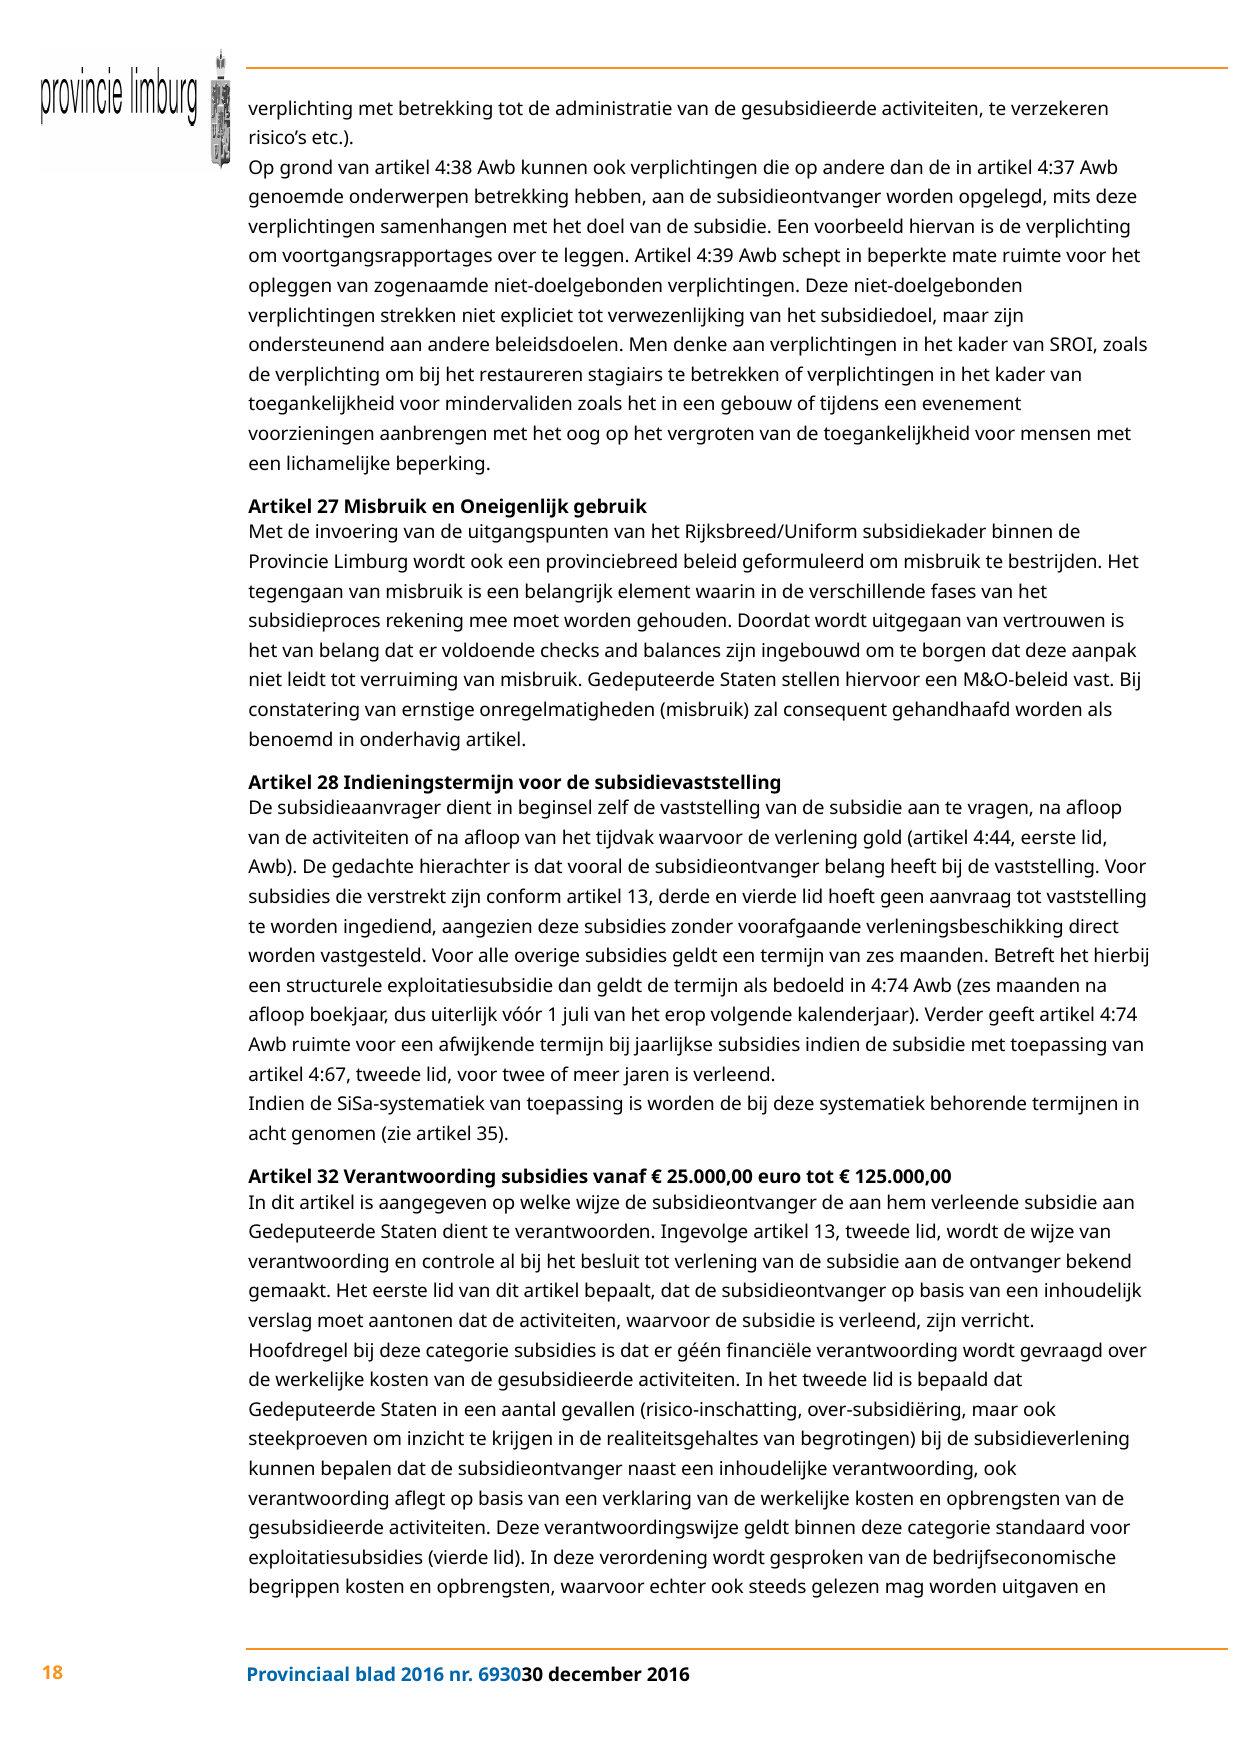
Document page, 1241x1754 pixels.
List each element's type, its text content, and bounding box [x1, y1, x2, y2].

text Artikel 27 Misbruik en Oneigenlijk gebruik [248, 493, 1152, 519]
text Artikel 28 Indieningstermijn voor de subsidievaststelling [248, 769, 1152, 794]
text De subsidieaanvrager dient in beginsel zelf de vaststelling van de subsidie aan te vragen, na afloop van de activiteiten of na afloop van het tijdvak waarvoor de verlening gold (artikel 4:44, eerste lid, Awb). De gedachte hierachter is dat vooral de subsidieontvanger belang heeft bij de vaststelling. Voor subsidies die verstrekt zijn conform artikel 13, derde en vierde lid hoeft geen aanvraag tot vaststelling te worden ingediend, aangezien deze subsidies zonder voorafgaande verleningsbeschikking direct worden vastgesteld. Voor alle overige subsidies geldt een termijn van zes maanden. Betreft het hierbij een structurele exploitatiesubsidie dan geldt de termijn als bedoeld in 4:74 Awb (zes maanden na afloop boekjaar, dus uiterlijk vóór 1 juli van het erop volgende kalenderjaar). Verder geeft artikel 4:74 Awb ruimte voor een afwijkende termijn bij jaarlijkse subsidies indien de subsidie met toepassing van artikel 4:67, tweede lid, voor twee of meer jaren is verleend. [248, 794, 1152, 1087]
text verplichting met betrekking tot de administratie van de gesubsidieerde activiteiten, te verzekeren risico’s etc.). [248, 95, 1152, 150]
picture [41, 47, 231, 172]
text In dit artikel is aangegeven op welke wijze de subsidieontvanger de aan hem verleende subsidie aan Gedeputeerde Staten dient te verantwoorden. Ingevolge artikel 13, tweede lid, wordt de wijze van verantwoording en controle al bij het besluit tot verlening van de subsidie aan de ontvanger bekend gemaakt. Het eerste lid van dit artikel bepaalt, dat de subsidieontvanger op basis van een inhoudelijk verslag moet aantonen dat de activiteiten, waarvoor de subsidie is verleend, zijn verricht. [248, 1189, 1152, 1333]
text Hoofdregel bij deze categorie subsidies is dat er géén financiële verantwoording wordt gevraagd over de werkelijke kosten van de gesubsidieerde activiteiten. In het tweede lid is bepaald dat Gedeputeerde Staten in een aantal gevallen (risico-inschatting, over-subsidiëring, maar ook steekproeven om inzicht te krijgen in de realiteitsgehaltes van begrotingen) bij de subsidieverlening kunnen bepalen dat de subsidieontvanger naast een inhoudelijke verantwoording, ook verantwoording aflegt op basis van een verklaring van de werkelijke kosten en opbrengsten van de gesubsidieerde activiteiten. Deze verantwoordingswijze geldt binnen deze categorie standaard voor exploitatiesubsidies (vierde lid). In deze verordening wordt gesproken van de bedrijfseconomische begrippen kosten en opbrengsten, waarvoor echter ook steeds gelezen mag worden uitgaven en [248, 1337, 1152, 1599]
text Met de invoering van de uitgangspunten van het Rijksbreed/Uniform subsidiekader binnen de Provincie Limburg wordt ook een provinciebreed beleid geformuleerd om misbruik te bestrijden. Het tegengaan van misbruik is een belangrijk element waarin in de verschillende fases van het subsidieproces rekening mee moet worden gehouden. Doordat wordt uitgegaan van vertrouwen is het van belang dat er voldoende checks and balances zijn ingebouwd om te borgen dat deze aanpak niet leidt tot verruiming van misbruik. Gedeputeerde Staten stellen hiervoor een M&O-beleid vast. Bij constatering van ernstige onregelmatigheden (misbruik) zal consequent gehandhaafd worden als benoemd in onderhavig artikel. [248, 519, 1152, 751]
text Op grond van artikel 4:38 Awb kunnen ook verplichtingen die op andere dan de in artikel 4:37 Awb genoemde onderwerpen betrekking hebben, aan de subsidieontvanger worden opgelegd, mits deze verplichtingen samenhangen met het doel van de subsidie. Een voorbeeld hiervan is de verplichting om voortgangsrapportages over te leggen. Artikel 4:39 Awb schept in beperkte mate ruimte voor het opleggen van zogenaamde niet-doelgebonden verplichtingen. Deze niet-doelgebonden verplichtingen strekken niet expliciet tot verwezenlijking van het subsidiedoel, maar zijn ondersteunend aan andere beleidsdoelen. Men denke aan verplichtingen in het kader van SROI, zoals de verplichting om bij het restaureren stagiairs te betrekken of verplichtingen in het kader van toegankelijkheid voor mindervaliden zoals het in een gebouw of tijdens een evenement voorzieningen aanbrengen met het oog op het vergroten van de toegankelijkheid voor mensen met een lichamelijke beperking. [248, 154, 1152, 476]
text Indien de SiSa-systematiek van toepassing is worden de bij deze systematiek behorende termijnen in acht genomen (zie artikel 35). [248, 1090, 1152, 1146]
text Artikel 32 Verantwoording subsidies vanaf € 25.000,00 euro tot € 125.000,00 [248, 1163, 1152, 1189]
